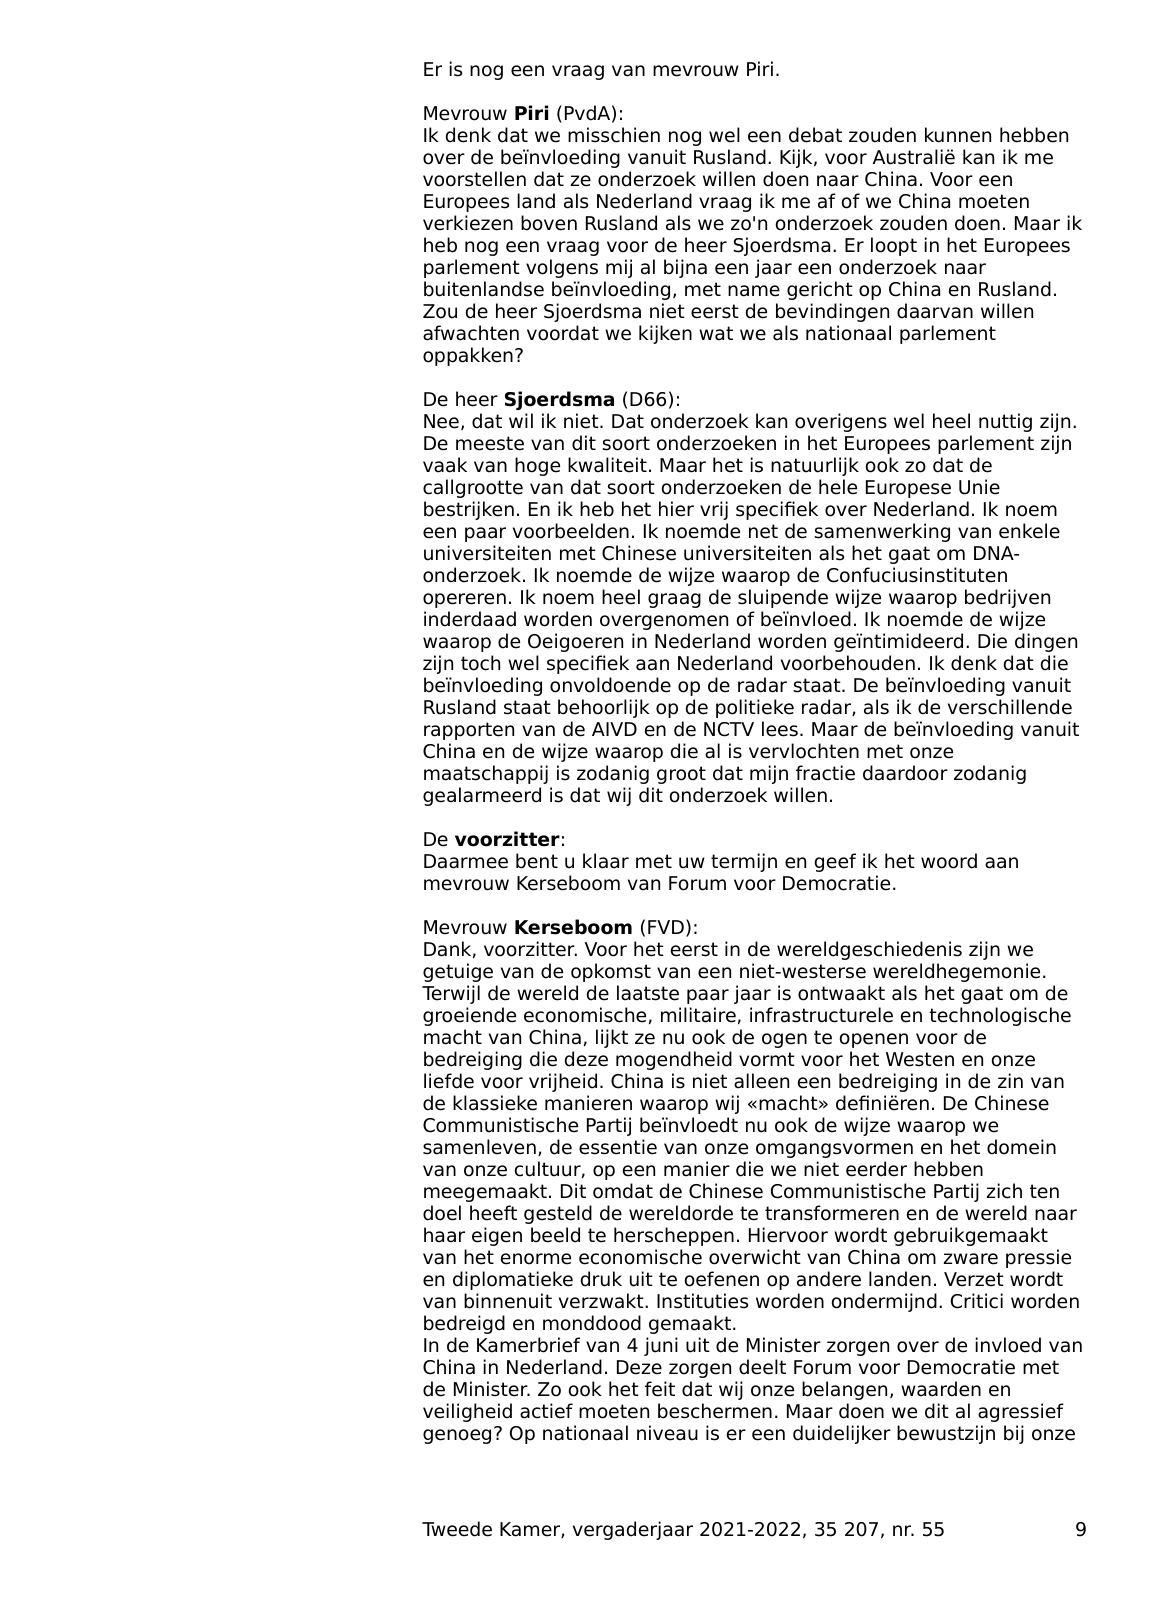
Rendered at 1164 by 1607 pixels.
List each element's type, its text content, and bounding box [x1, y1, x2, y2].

text Mevrouw Kerseboom (FVD): [422, 917, 1087, 939]
text Er is nog een vraag van mevrouw Piri. [422, 59, 1087, 81]
text Mevrouw Piri (PvdA): [422, 103, 1087, 125]
text De voorzitter: [422, 829, 1087, 851]
text Ik denk dat we misschien nog wel een debat zouden kunnen hebben over de beïnvloeding vanuit Rusland. Kijk, voor Australië kan ik me voorstellen dat ze onderzoek willen doen naar China. Voor een Europees land als Nederland vraag ik me af of we China moeten verkiezen boven Rusland als we zo'n onderzoek zouden doen. Maar ik heb nog een vraag voor de heer Sjoerdsma. Er loopt in het Europees parlement volgens mij al bijna een jaar een onderzoek naar buitenlandse beïnvloeding, met name gericht op China en Rusland. Zou de heer Sjoerdsma niet eerst de bevindingen daarvan willen afwachten voordat we kijken wat we als nationaal parlement oppakken? [422, 125, 1087, 367]
text In de Kamerbrief van 4 juni uit de Minister zorgen over de invloed van China in Nederland. Deze zorgen deelt Forum voor Democratie met de Minister. Zo ook het feit dat wij onze belangen, waarden en veiligheid actief moeten beschermen. Maar doen we dit al agressief genoeg? Op nationaal niveau is er een duidelijker bewustzijn bij onze [422, 1335, 1087, 1444]
text De heer Sjoerdsma (D66): [422, 389, 1087, 411]
text Daarmee bent u klaar met uw termijn en geef ik het woord aan mevrouw Kerseboom van Forum voor Democratie. [422, 851, 1087, 895]
text Nee, dat wil ik niet. Dat onderzoek kan overigens wel heel nuttig zijn. De meeste van dit soort onderzoeken in het Europees parlement zijn vaak van hoge kwaliteit. Maar het is natuurlijk ook zo dat de callgrootte van dat soort onderzoeken de hele Europese Unie bestrijken. En ik heb het hier vrij specifiek over Nederland. Ik noem een paar voorbeelden. Ik noemde net de samenwerking van enkele universiteiten met Chinese universiteiten als het gaat om DNA-onderzoek. Ik noemde de wijze waarop de Confuciusinstituten opereren. Ik noem heel graag de sluipende wijze waarop bedrijven inderdaad worden overgenomen of beïnvloed. Ik noemde de wijze waarop de Oeigoeren in Nederland worden geïntimideerd. Die dingen zijn toch wel specifiek aan Nederland voorbehouden. Ik denk dat die beïnvloeding onvoldoende op de radar staat. De beïnvloeding vanuit Rusland staat behoorlijk op de politieke radar, als ik de verschillende rapporten van de AIVD en de NCTV lees. Maar de beïnvloeding vanuit China en de wijze waarop die al is vervlochten met onze maatschappij is zodanig groot dat mijn fractie daardoor zodanig gealarmeerd is dat wij dit onderzoek willen. [422, 411, 1087, 807]
text Dank, voorzitter. Voor het eerst in de wereldgeschiedenis zijn we getuige van de opkomst van een niet-westerse wereldhegemonie. Terwijl de wereld de laatste paar jaar is ontwaakt als het gaat om de groeiende economische, militaire, infrastructurele en technologische macht van China, lijkt ze nu ook de ogen te openen voor de bedreiging die deze mogendheid vormt voor het Westen en onze liefde voor vrijheid. China is niet alleen een bedreiging in de zin van de klassieke manieren waarop wij «macht» definiëren. De Chinese Communistische Partij beïnvloedt nu ook de wijze waarop we samenleven, de essentie van onze omgangsvormen en het domein van onze cultuur, op een manier die we niet eerder hebben meegemaakt. Dit omdat de Chinese Communistische Partij zich ten doel heeft gesteld de wereldorde te transformeren en de wereld naar haar eigen beeld te herscheppen. Hiervoor wordt gebruikgemaakt van het enorme economische overwicht van China om zware pressie en diplomatieke druk uit te oefenen op andere landen. Verzet wordt van binnenuit verzwakt. Instituties worden ondermijnd. Critici worden bedreigd en monddood gemaakt. [422, 939, 1087, 1335]
